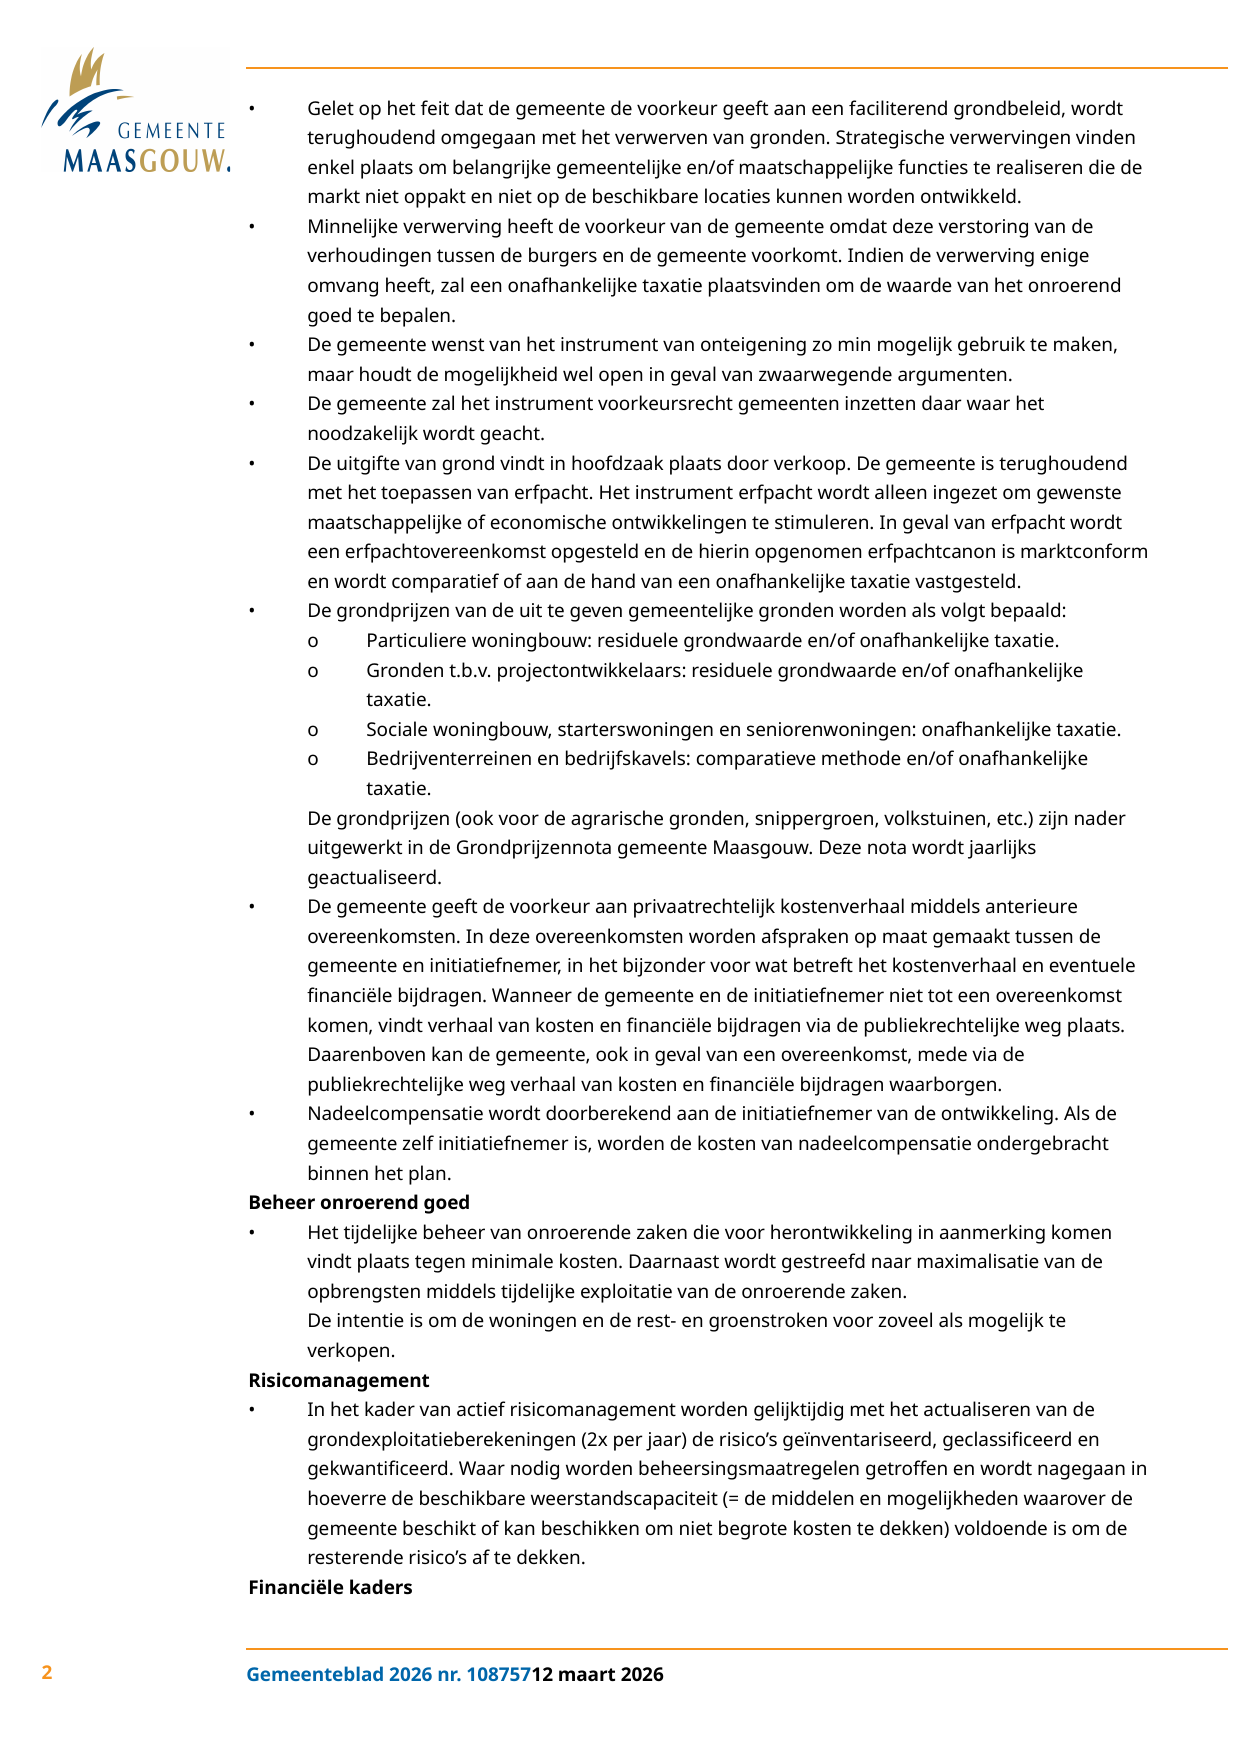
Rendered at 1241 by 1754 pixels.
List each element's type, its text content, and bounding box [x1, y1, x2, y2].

list Nadeelcompensatie wordt doorberekend aan de initiatiefnemer van de ontwikkeling. Als de gemeente zelf initiatiefnemer is, worden de kosten van nadeelcompensatie ondergebracht binnen het plan. [248, 1101, 1152, 1186]
list De gemeente wenst van het instrument van onteigening zo min mogelijk gebruik te maken, maar houdt de mogelijkheid wel open in geval van zwaarwegende argumenten. [248, 331, 1152, 387]
list Bedrijventerreinen en bedrijfskavels: comparatieve methode en/of onafhankelijke taxatie. [307, 746, 1152, 801]
list Gelet op het feit dat de gemeente de voorkeur geeft aan een faciliterend grondbeleid, wordt terughoudend omgegaan met het verwerven van gronden. Strategische verwervingen vinden enkel plaats om belangrijke gemeentelijke en/of maatschappelijke functies te realiseren die de markt niet oppakt en niet op de beschikbare locaties kunnen worden ontwikkeld. [248, 95, 1152, 209]
picture [41, 47, 231, 172]
list Het tijdelijke beheer van onroerende zaken die voor herontwikkeling in aanmerking komen vindt plaats tegen minimale kosten. Daarnaast wordt gestreefd naar maximalisatie van de opbrengsten middels tijdelijke exploitatie van de onroerende zaken. [248, 1219, 1152, 1304]
text Financiële kaders [248, 1574, 1152, 1600]
list De grondprijzen (ook voor de agrarische gronden, snippergroen, volkstuinen, etc.) zijn nader uitgewerkt in de Grondprijzennota gemeente Maasgouw. Deze nota wordt jaarlijks geactualiseerd. [248, 805, 1152, 890]
text Risicomanagement [248, 1367, 1152, 1393]
list De gemeente geeft de voorkeur aan privaatrechtelijk kostenverhaal middels anterieure overeenkomsten. In deze overeenkomsten worden afspraken op maat gemaakt tussen de gemeente en initiatiefnemer, in het bijzonder voor wat betreft het kostenverhaal en eventuele financiële bijdragen. Wanneer de gemeente en de initiatiefnemer niet tot een overeenkomst komen, vindt verhaal van kosten en financiële bijdragen via de publiekrechtelijke weg plaats. Daarenboven kan de gemeente, ook in geval van een overeenkomst, mede via de publiekrechtelijke weg verhaal van kosten en financiële bijdragen waarborgen. [248, 893, 1152, 1097]
text Beheer onroerend goed [248, 1189, 1152, 1215]
list Gronden t.b.v. projectontwikkelaars: residuele grondwaarde en/of onafhankelijke taxatie. [307, 657, 1152, 712]
list De grondprijzen van de uit te geven gemeentelijke gronden worden als volgt bepaald: [248, 598, 1152, 623]
list Sociale woningbouw, starterswoningen en seniorenwoningen: onafhankelijke taxatie. [307, 716, 1152, 742]
list In het kader van actief risicomanagement worden gelijktijdig met het actualiseren van de grondexploitatieberekeningen (2x per jaar) de risico’s geïnventariseerd, geclassificeerd en gekwantificeerd. Waar nodig worden beheersingsmaatregelen getroffen en wordt nagegaan in hoeverre de beschikbare weerstandscapaciteit (= de middelen en mogelijkheden waarover de gemeente beschikt of kan beschikken om niet begrote kosten te dekken) voldoende is om de resterende risico’s af te dekken. [248, 1396, 1152, 1570]
list Minnelijke verwerving heeft de voorkeur van de gemeente omdat deze verstoring van de verhoudingen tussen de burgers en de gemeente voorkomt. Indien de verwerving enige omvang heeft, zal een onafhankelijke taxatie plaatsvinden om de waarde van het onroerend goed te bepalen. [248, 213, 1152, 328]
list De uitgifte van grond vindt in hoofdzaak plaats door verkoop. De gemeente is terughoudend met het toepassen van erfpacht. Het instrument erfpacht wordt alleen ingezet om gewenste maatschappelijke of economische ontwikkelingen te stimuleren. In geval van erfpacht wordt een erfpachtovereenkomst opgesteld en de hierin opgenomen erfpachtcanon is marktconform en wordt comparatief of aan de hand van een onafhankelijke taxatie vastgesteld. [248, 450, 1152, 594]
list Particuliere woningbouw: residuele grondwaarde en/of onafhankelijke taxatie. [307, 627, 1152, 653]
list De intentie is om de woningen en de rest- en groenstroken voor zoveel als mogelijk te verkopen. [248, 1308, 1152, 1363]
list De gemeente zal het instrument voorkeursrecht gemeenten inzetten daar waar het noodzakelijk wordt geacht. [248, 391, 1152, 446]
